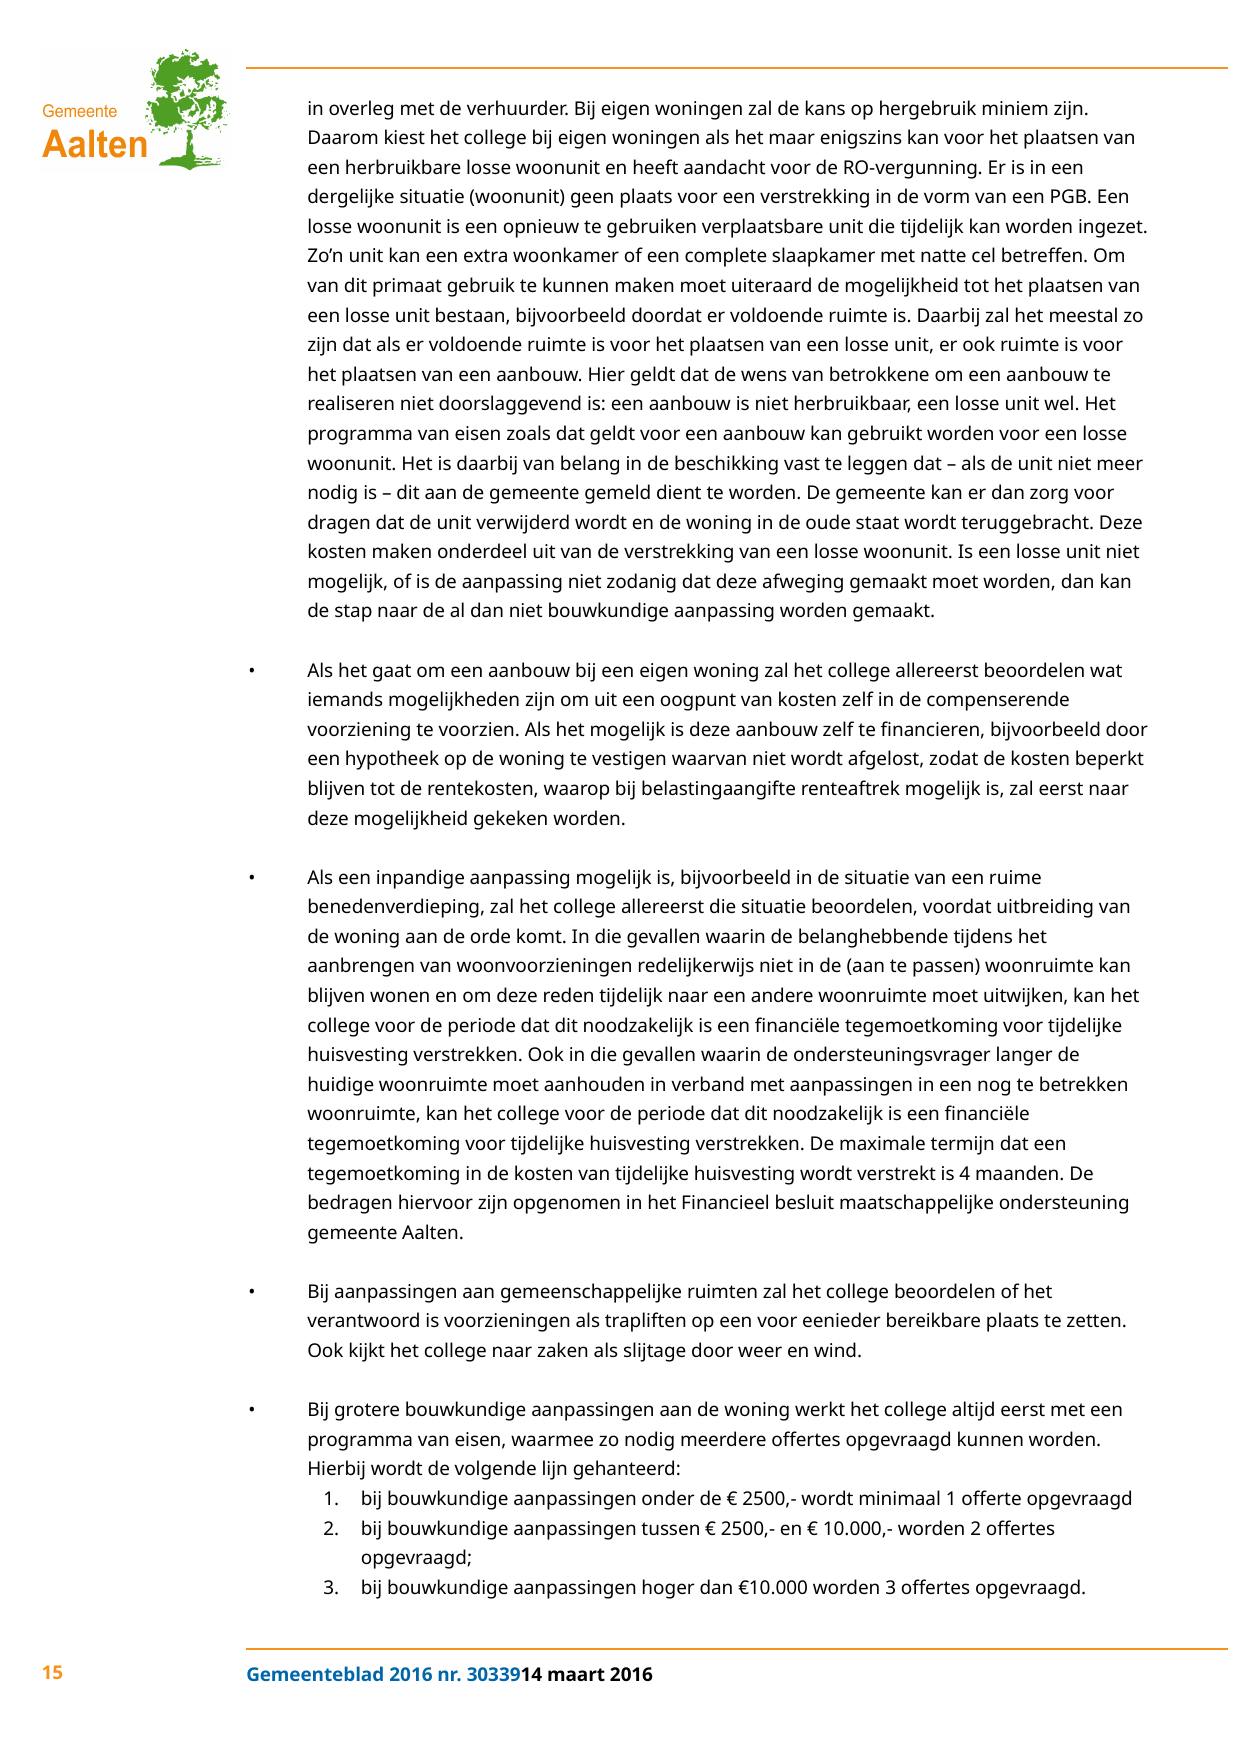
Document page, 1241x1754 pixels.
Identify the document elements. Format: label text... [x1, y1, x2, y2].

list Bij grotere bouwkundige aanpassingen aan de woning werkt het college altijd eerst met een programma van eisen, waarmee zo nodig meerdere offertes opgevraagd kunnen worden. Hierbij wordt de volgende lijn gehanteerd: [248, 1396, 1152, 1481]
list bij bouwkundige aanpassingen hoger dan €10.000 worden 3 offertes opgevraagd. [323, 1574, 1152, 1600]
list Bij aanpassingen aan gemeenschappelijke ruimten zal het college beoordelen of het verantwoord is voorzieningen als trapliften op een voor eenieder bereikbare plaats te zetten. Ook kijkt het college naar zaken als slijtage door weer en wind. [248, 1278, 1152, 1363]
list Als een inpandige aanpassing mogelijk is, bijvoorbeeld in de situatie van een ruime benedenverdieping, zal het college allereerst die situatie beoordelen, voordat uitbreiding van de woning aan de orde komt. In die gevallen waarin de belanghebbende tijdens het aanbrengen van woonvoorzieningen redelijkerwijs niet in de (aan te passen) woonruimte kan blijven wonen en om deze reden tijdelijk naar een andere woonruimte moet uitwijken, kan het college voor de periode dat dit noodzakelijk is een financiële tegemoetkoming voor tijdelijke huisvesting verstrekken. Ook in die gevallen waarin de ondersteuningsvrager langer de huidige woonruimte moet aanhouden in verband met aanpassingen in een nog te betrekken woonruimte, kan het college voor de periode dat dit noodzakelijk is een financiële tegemoetkoming voor tijdelijke huisvesting verstrekken. De maximale termijn dat een tegemoetkoming in de kosten van tijdelijke huisvesting wordt verstrekt is 4 maanden. De bedragen hiervoor zijn opgenomen in het Financieel besluit maatschappelijke ondersteuning gemeente Aalten. [248, 864, 1152, 1245]
list bij bouwkundige aanpassingen tussen € 2500,- en € 10.000,- worden 2 offertes opgevraagd; [323, 1515, 1152, 1570]
picture [41, 47, 231, 172]
list in overleg met de verhuurder. Bij eigen woningen zal de kans op hergebruik miniem zijn. Daarom kiest het college bij eigen woningen als het maar enigszins kan voor het plaatsen van een herbruikbare losse woonunit en heeft aandacht voor de RO-vergunning. Er is in een dergelijke situatie (woonunit) geen plaats voor een verstrekking in de vorm van een PGB. Een losse woonunit is een opnieuw te gebruiken verplaatsbare unit die tijdelijk kan worden ingezet. Zo’n unit kan een extra woonkamer of een complete slaapkamer met natte cel betreffen. Om van dit primaat gebruik te kunnen maken moet uiteraard de mogelijkheid tot het plaatsen van een losse unit bestaan, bijvoorbeeld doordat er voldoende ruimte is. Daarbij zal het meestal zo zijn dat als er voldoende ruimte is voor het plaatsen van een losse unit, er ook ruimte is voor het plaatsen van een aanbouw. Hier geldt dat de wens van betrokkene om een aanbouw te realiseren niet doorslaggevend is: een aanbouw is niet herbruikbaar, een losse unit wel. Het programma van eisen zoals dat geldt voor een aanbouw kan gebruikt worden voor een losse woonunit. Het is daarbij van belang in de beschikking vast te leggen dat – als de unit niet meer nodig is – dit aan de gemeente gemeld dient te worden. De gemeente kan er dan zorg voor dragen dat de unit verwijderd wordt en de woning in de oude staat wordt teruggebracht. Deze kosten maken onderdeel uit van de verstrekking van een losse woonunit. Is een losse unit niet mogelijk, of is de aanpassing niet zodanig dat deze afweging gemaakt moet worden, dan kan de stap naar de al dan niet bouwkundige aanpassing worden gemaakt. [248, 95, 1152, 623]
list bij bouwkundige aanpassingen onder de € 2500,- wordt minimaal 1 offerte opgevraagd [323, 1485, 1152, 1511]
list Als het gaat om een aanbouw bij een eigen woning zal het college allereerst beoordelen wat iemands mogelijkheden zijn om uit een oogpunt van kosten zelf in de compenserende voorziening te voorzien. Als het mogelijk is deze aanbouw zelf te financieren, bijvoorbeeld door een hypotheek op de woning te vestigen waarvan niet wordt afgelost, zodat de kosten beperkt blijven tot de rentekosten, waarop bij belastingaangifte renteaftrek mogelijk is, zal eerst naar deze mogelijkheid gekeken worden. [248, 657, 1152, 831]
